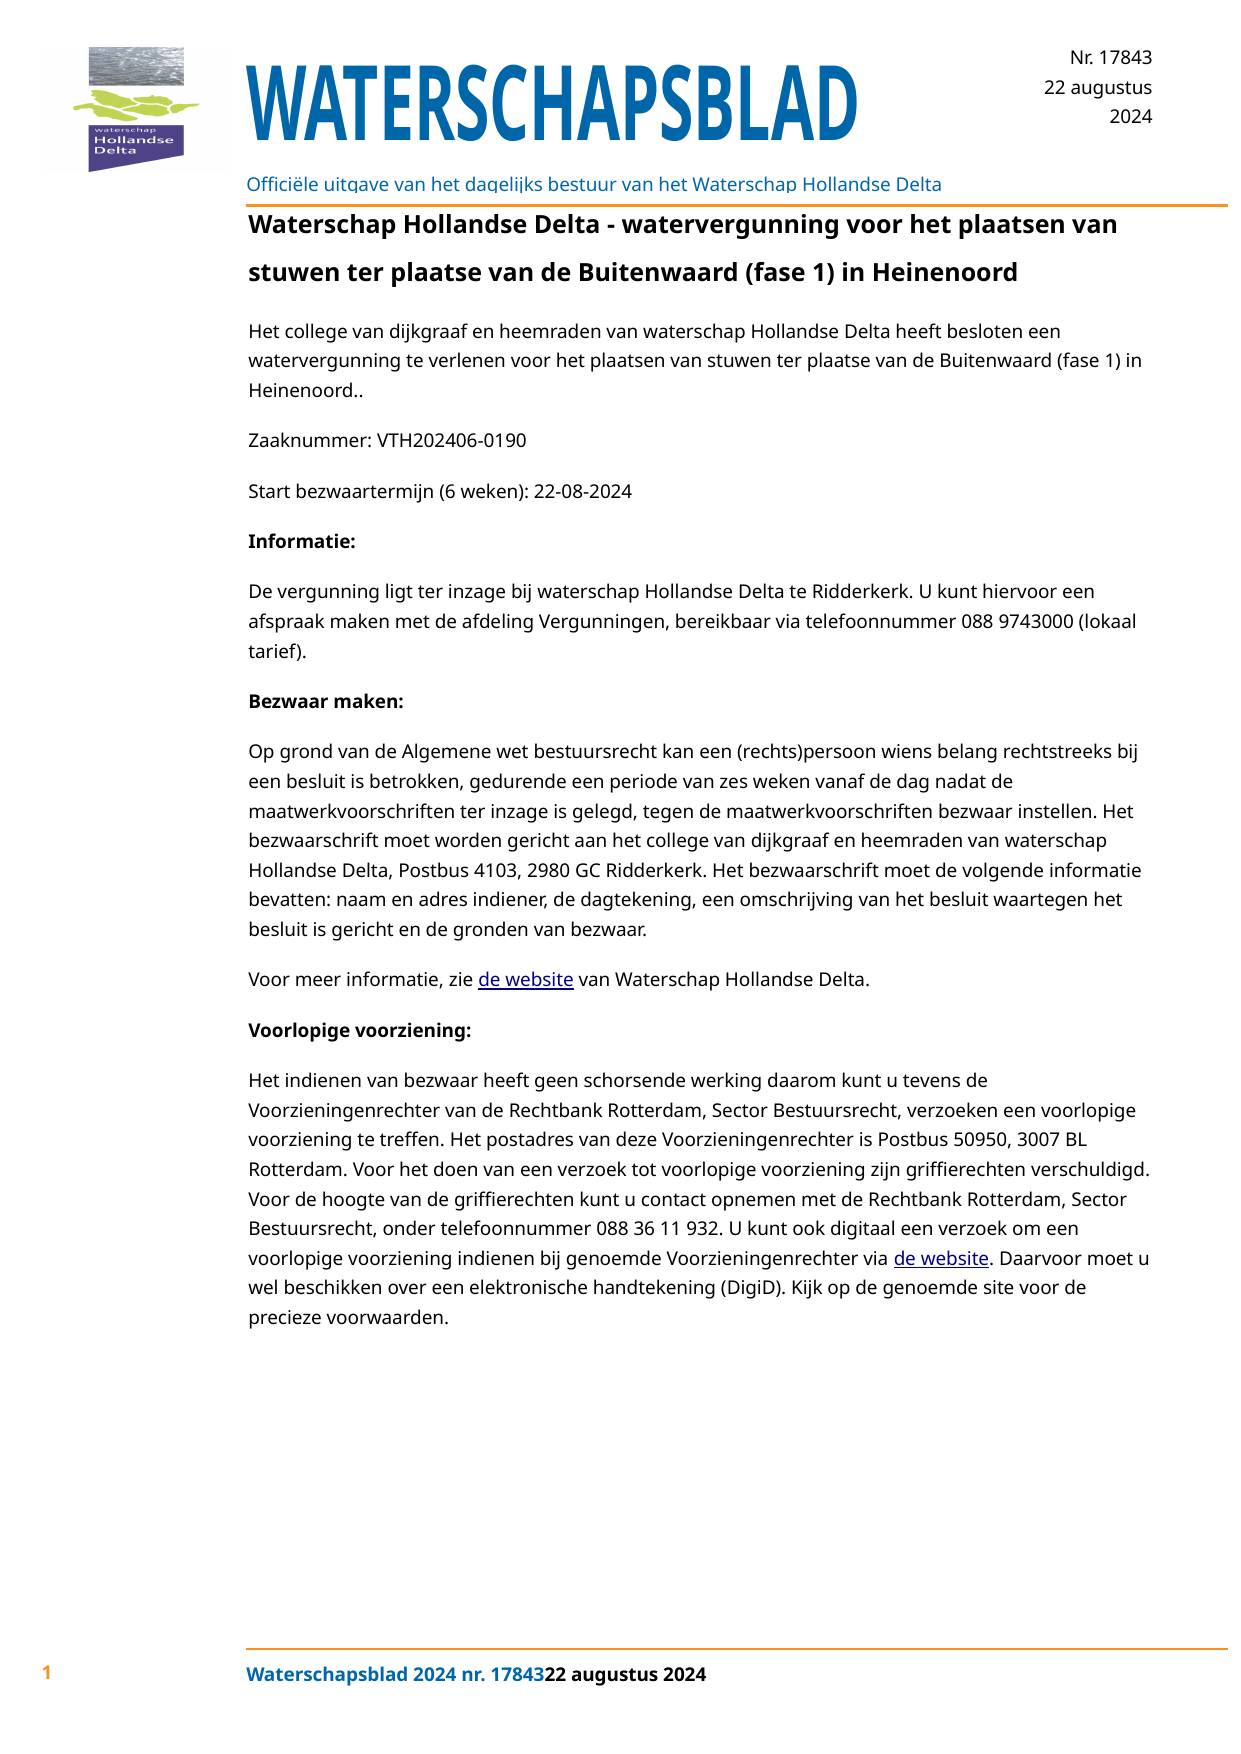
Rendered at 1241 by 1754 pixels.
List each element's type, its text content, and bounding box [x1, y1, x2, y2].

text Start bezwaartermijn (6 weken): 22-08-2024 [248, 478, 1152, 504]
text Op grond van de Algemene wet bestuursrecht kan een (rechts)persoon wiens belang rechtstreeks bij een besluit is betrokken, gedurende een periode van zes weken vanaf de dag nadat de maatwerkvoorschriften ter inzage is gelegd, tegen de maatwerkvoorschriften bezwaar instellen. Het bezwaarschrift moet worden gericht aan het college van dijkgraaf en heemraden van waterschap Hollandse Delta, Postbus 4103, 2980 GC Ridderkerk. Het bezwaarschrift moet de volgende informatie bevatten: naam en adres indiener, de dagtekening, een omschrijving van het besluit waartegen het besluit is gericht en de gronden van bezwaar. [248, 739, 1152, 942]
text Voor meer informatie, zie de website van Waterschap Hollandse Delta. [248, 967, 1152, 992]
text Het indienen van bezwaar heeft geen schorsende werking daarom kunt u tevens de Voorzieningenrechter van de Rechtbank Rotterdam, Sector Bestuursrecht, verzoeken een voorlopige voorziening te treffen. Het postadres van deze Voorzieningenrechter is Postbus 50950, 3007 BL Rotterdam. Voor het doen van een verzoek tot voorlopige voorziening zijn griffierechten verschuldigd. Voor de hoogte van de griffierechten kunt u contact opnemen met de Rechtbank Rotterdam, Sector Bestuursrecht, onder telefoonnummer 088 36 11 932. U kunt ook digitaal een verzoek om een voorlopige voorziening indienen bij genoemde Voorzieningenrechter via de website. Daarvoor moet u wel beschikken over een elektronische handtekening (DigiD). Kijk op de genoemde site voor de precieze voorwaarden. [248, 1067, 1152, 1330]
text Voorlopige voorziening: [248, 1017, 1152, 1043]
text De vergunning ligt ter inzage bij waterschap Hollandse Delta te Ridderkerk. U kunt hiervoor een afspraak maken met de afdeling Vergunningen, bereikbaar via telefoonnummer 088 9743000 (lokaal tarief). [248, 579, 1152, 664]
text Informatie: [248, 528, 1152, 554]
picture [41, 47, 231, 172]
text Bezwaar maken: [248, 688, 1152, 714]
text Zaaknummer: VTH202406-0190 [248, 427, 1152, 453]
text Waterschap Hollandse Delta - watervergunning voor het plaatsen van stuwen ter plaatse van de Buitenwaard (fase 1) in Heinenoord [248, 207, 1152, 288]
text Het college van dijkgraaf en heemraden van waterschap Hollandse Delta heeft besloten een watervergunning te verlenen voor het plaatsen van stuwen ter plaatse van de Buitenwaard (fase 1) in Heinenoord.. [248, 318, 1152, 403]
